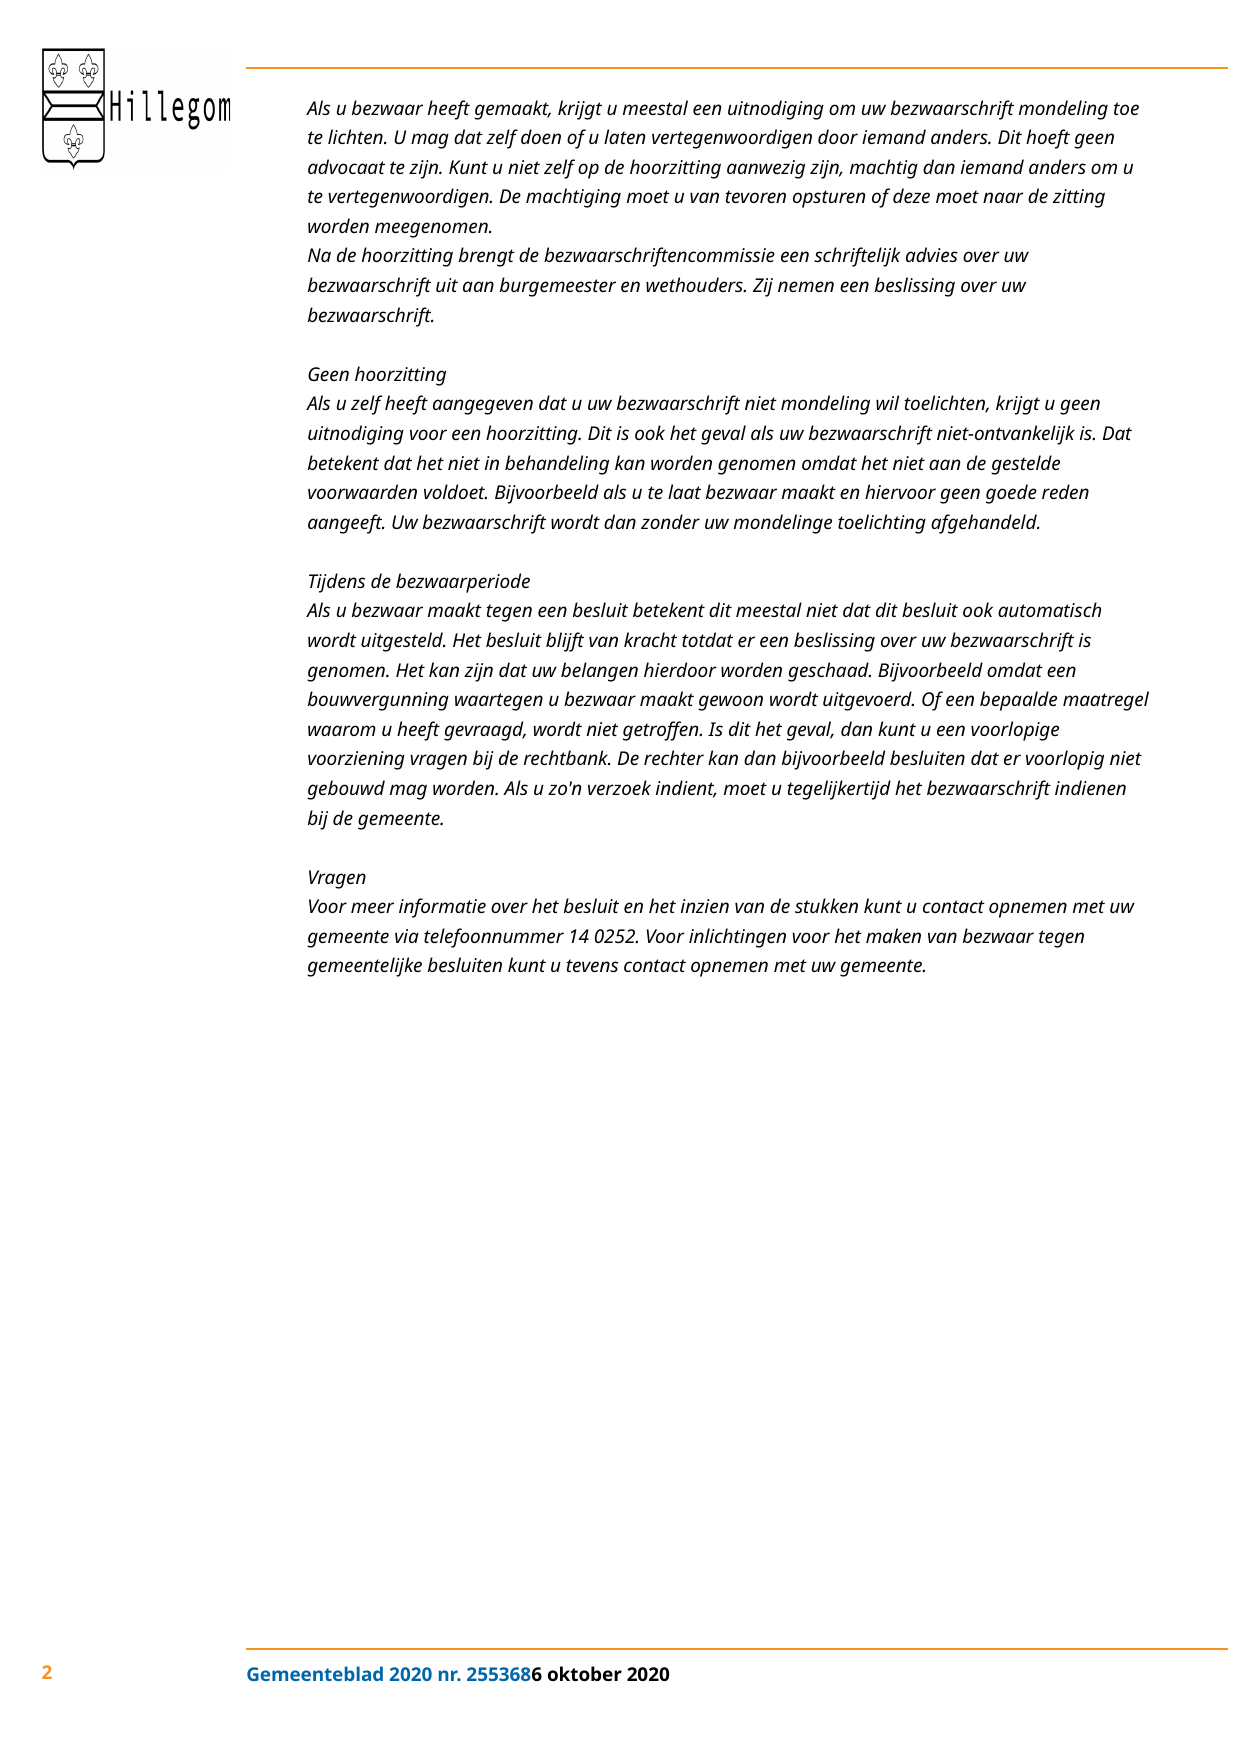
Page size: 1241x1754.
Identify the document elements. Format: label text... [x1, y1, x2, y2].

list Tijdens de bezwaarperiode [248, 568, 1152, 594]
list Als u bezwaar maakt tegen een besluit betekent dit meestal niet dat dit besluit ook automatisch wordt uitgesteld. Het besluit blijft van kracht totdat er een beslissing over uw bezwaarschrift is genomen. Het kan zijn dat uw belangen hierdoor worden geschaad. Bijvoorbeeld omdat een bouwvergunning waartegen u bezwaar maakt gewoon wordt uitgevoerd. Of een bepaalde maatregel waarom u heeft gevraagd, wordt niet getroffen. Is dit het geval, dan kunt u een voorlopige voorziening vragen bij de rechtbank. De rechter kan dan bijvoorbeeld besluiten dat er voorlopig niet gebouwd mag worden. Als u zo'n verzoek indient, moet u tegelijkertijd het bezwaarschrift indienen bij de gemeente. [248, 598, 1152, 831]
picture [41, 47, 231, 172]
list Als u zelf heeft aangegeven dat u uw bezwaarschrift niet mondeling wil toelichten, krijgt u geen uitnodiging voor een hoorzitting. Dit is ook het geval als uw bezwaarschrift niet-ontvankelijk is. Dat betekent dat het niet in behandeling kan worden genomen omdat het niet aan de gestelde voorwaarden voldoet. Bijvoorbeeld als u te laat bezwaar maakt en hiervoor geen goede reden aangeeft. Uw bezwaarschrift wordt dan zonder uw mondelinge toelichting afgehandeld. [248, 391, 1152, 535]
list Voor meer informatie over het besluit en het inzien van de stukken kunt u contact opnemen met uw gemeente via telefoonnummer 14 0252. Voor inlichtingen voor het maken van bezwaar tegen gemeentelijke besluiten kunt u tevens contact opnemen met uw gemeente. [248, 893, 1152, 978]
list Als u bezwaar heeft gemaakt, krijgt u meestal een uitnodiging om uw bezwaarschrift mondeling toe te lichten. U mag dat zelf doen of u laten vertegenwoordigen door iemand anders. Dit hoeft geen advocaat te zijn. Kunt u niet zelf op de hoorzitting aanwezig zijn, machtig dan iemand anders om u te vertegenwoordigen. De machtiging moet u van tevoren opsturen of deze moet naar de zitting worden meegenomen. [248, 95, 1152, 239]
list Na de hoorzitting brengt de bezwaarschriftencommissie een schriftelijk advies over uw bezwaarschrift uit aan burgemeester en wethouders. Zij nemen een beslissing over uw bezwaarschrift. [248, 243, 1152, 328]
list Vragen [248, 864, 1152, 890]
list Geen hoorzitting [248, 361, 1152, 387]
